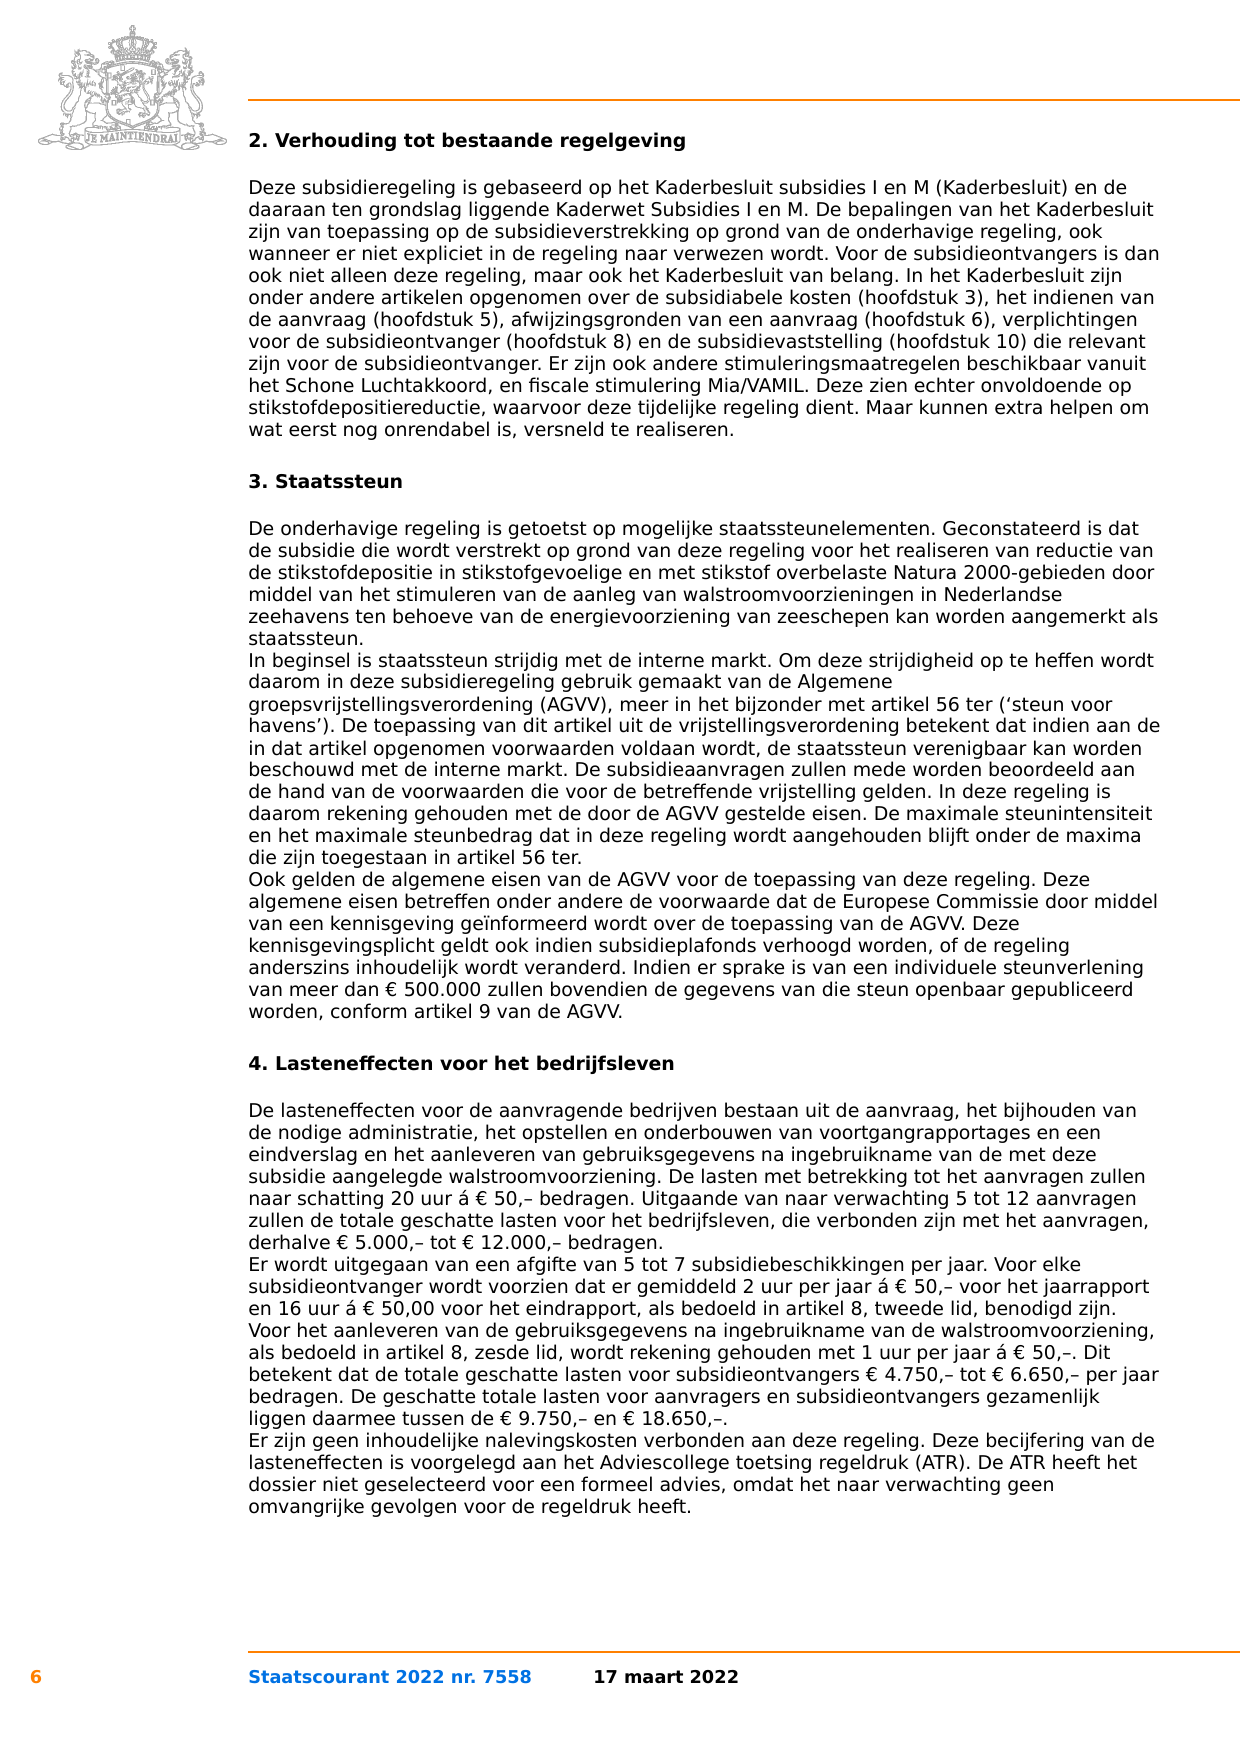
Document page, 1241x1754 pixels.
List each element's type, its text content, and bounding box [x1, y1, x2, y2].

subtitle 2. Verhouding tot bestaande regelgeving [248, 130, 1163, 152]
picture [38, 25, 227, 150]
text Er wordt uitgegaan van een afgifte van 5 tot 7 subsidiebeschikkingen per jaar. Voor elke subsidieontvanger wordt voorzien dat er gemiddeld 2 uur per jaar á € 50,– voor het jaarrapport en 16 uur á € 50,00 voor het eindrapport, als bedoeld in artikel 8, tweede lid, benodigd zijn. Voor het aanleveren van de gebruiksgegevens na ingebruikname van de walstroomvoorziening, als bedoeld in artikel 8, zesde lid, wordt rekening gehouden met 1 uur per jaar á € 50,–. Dit betekent dat de totale geschatte lasten voor subsidieontvangers € 4.750,– tot € 6.650,– per jaar bedragen. De geschatte totale lasten voor aanvragers en subsidieontvangers gezamenlijk liggen daarmee tussen de € 9.750,– en € 18.650,–. [248, 1254, 1163, 1430]
text De onderhavige regeling is getoetst op mogelijke staatssteunelementen. Geconstateerd is dat de subsidie die wordt verstrekt op grond van deze regeling voor het realiseren van reductie van de stikstofdepositie in stikstofgevoelige en met stikstof overbelaste Natura 2000-gebieden door middel van het stimuleren van de aanleg van walstroomvoorzieningen in Nederlandse zeehavens ten behoeve van de energievoorziening van zeeschepen kan worden aangemerkt als staatssteun. [248, 518, 1163, 649]
text Er zijn geen inhoudelijke nalevingskosten verbonden aan deze regeling. Deze becijfering van de lasteneffecten is voorgelegd aan het Adviescollege toetsing regeldruk (ATR). De ATR heeft het dossier niet geselecteerd voor een formeel advies, omdat het naar verwachting geen omvangrijke gevolgen voor de regeldruk heeft. [248, 1430, 1163, 1518]
text Deze subsidieregeling is gebaseerd op het Kaderbesluit subsidies I en M (Kaderbesluit) en de daaraan ten grondslag liggende Kaderwet Subsidies I en M. De bepalingen van het Kaderbesluit zijn van toepassing op de subsidieverstrekking op grond van de onderhavige regeling, ook wanneer er niet expliciet in de regeling naar verwezen wordt. Voor de subsidieontvangers is dan ook niet alleen deze regeling, maar ook het Kaderbesluit van belang. In het Kaderbesluit zijn onder andere artikelen opgenomen over de subsidiabele kosten (hoofdstuk 3), het indienen van de aanvraag (hoofdstuk 5), afwijzingsgronden van een aanvraag (hoofdstuk 6), verplichtingen voor de subsidieontvanger (hoofdstuk 8) en de subsidievaststelling (hoofdstuk 10) die relevant zijn voor de subsidieontvanger. Er zijn ook andere stimuleringsmaatregelen beschikbaar vanuit het Schone Luchtakkoord, en fiscale stimulering Mia/VAMIL. Deze zien echter onvoldoende op stikstofdepositiereductie, waarvoor deze tijdelijke regeling dient. Maar kunnen extra helpen om wat eerst nog onrendabel is, versneld te realiseren. [248, 177, 1163, 441]
subtitle 3. Staatssteun [248, 471, 1163, 493]
text Ook gelden de algemene eisen van de AGVV voor de toepassing van deze regeling. Deze algemene eisen betreffen onder andere de voorwaarde dat de Europese Commissie door middel van een kennisgeving geïnformeerd wordt over de toepassing van de AGVV. Deze kennisgevingsplicht geldt ook indien subsidieplafonds verhoogd worden, of de regeling anderszins inhoudelijk wordt veranderd. Indien er sprake is van een individuele steunverlening van meer dan € 500.000 zullen bovendien de gegevens van die steun openbaar gepubliceerd worden, conform artikel 9 van de AGVV. [248, 869, 1163, 1023]
text De lasteneffecten voor de aanvragende bedrijven bestaan uit de aanvraag, het bijhouden van de nodige administratie, het opstellen en onderbouwen van voortgangrapportages en een eindverslag en het aanleveren van gebruiksgegevens na ingebruikname van de met deze subsidie aangelegde walstroomvoorziening. De lasten met betrekking tot het aanvragen zullen naar schatting 20 uur á € 50,– bedragen. Uitgaande van naar verwachting 5 tot 12 aanvragen zullen de totale geschatte lasten voor het bedrijfsleven, die verbonden zijn met het aanvragen, derhalve € 5.000,– tot € 12.000,– bedragen. [248, 1100, 1163, 1254]
subtitle 4. Lasteneffecten voor het bedrijfsleven [248, 1053, 1163, 1075]
text In beginsel is staatssteun strijdig met de interne markt. Om deze strijdigheid op te heffen wordt daarom in deze subsidieregeling gebruik gemaakt van de Algemene groepsvrijstellingsverordening (AGVV), meer in het bijzonder met artikel 56 ter (‘steun voor havens’). De toepassing van dit artikel uit de vrijstellingsverordening betekent dat indien aan de in dat artikel opgenomen voorwaarden voldaan wordt, de staatssteun verenigbaar kan worden beschouwd met de interne markt. De subsidieaanvragen zullen mede worden beoordeeld aan de hand van de voorwaarden die voor de betreffende vrijstelling gelden. In deze regeling is daarom rekening gehouden met de door de AGVV gestelde eisen. De maximale steunintensiteit en het maximale steunbedrag dat in deze regeling wordt aangehouden blijft onder de maxima die zijn toegestaan in artikel 56 ter. [248, 649, 1163, 869]
